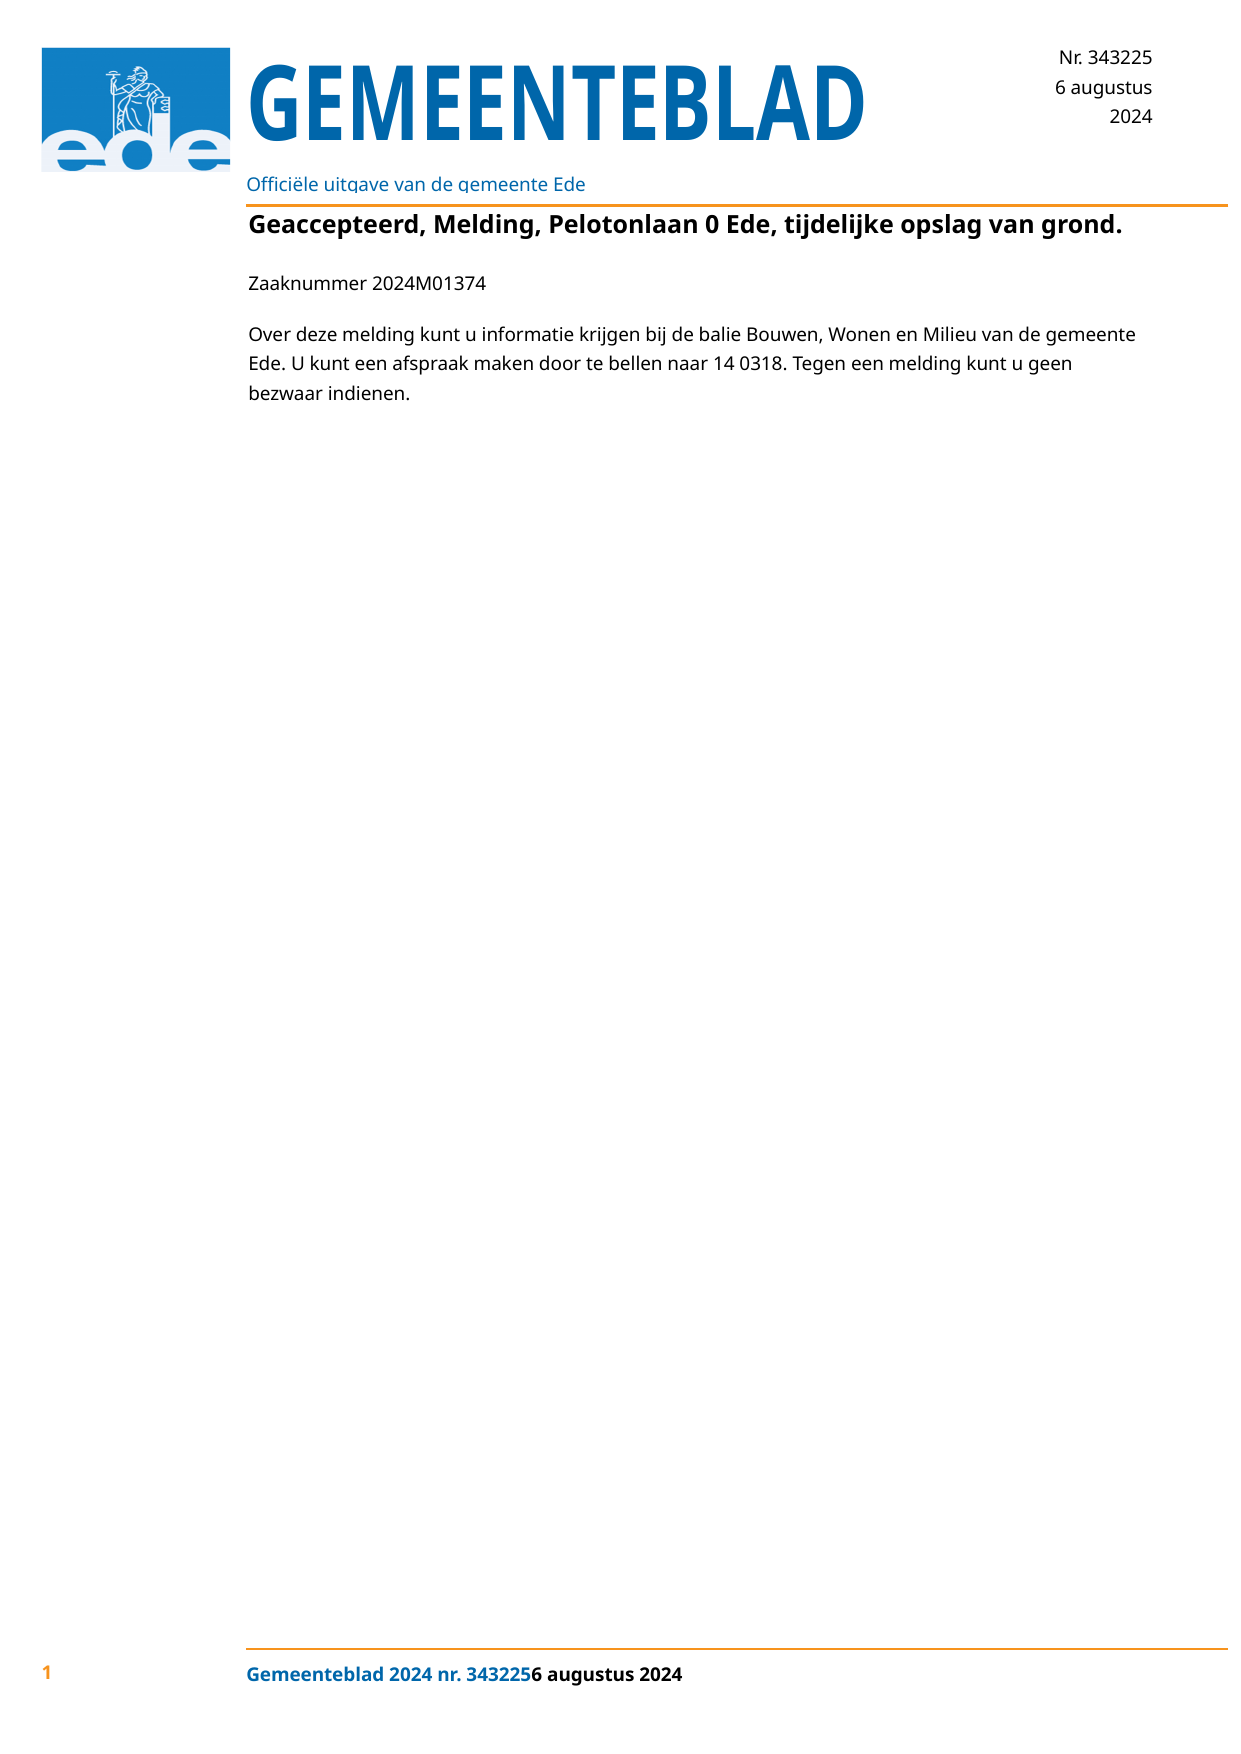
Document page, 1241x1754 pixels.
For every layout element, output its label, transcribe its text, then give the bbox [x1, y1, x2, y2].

text Zaaknummer 2024M01374 [248, 270, 1152, 296]
text Geaccepteerd, Melding, Pelotonlaan 0 Ede, tijdelijke opslag van grond. [248, 207, 1152, 241]
text Over deze melding kunt u informatie krijgen bij de balie Bouwen, Wonen en Milieu van de gemeente Ede. U kunt een afspraak maken door te bellen naar 14 0318. Tegen een melding kunt u geen bezwaar indienen. [248, 321, 1152, 406]
picture [41, 47, 231, 172]
